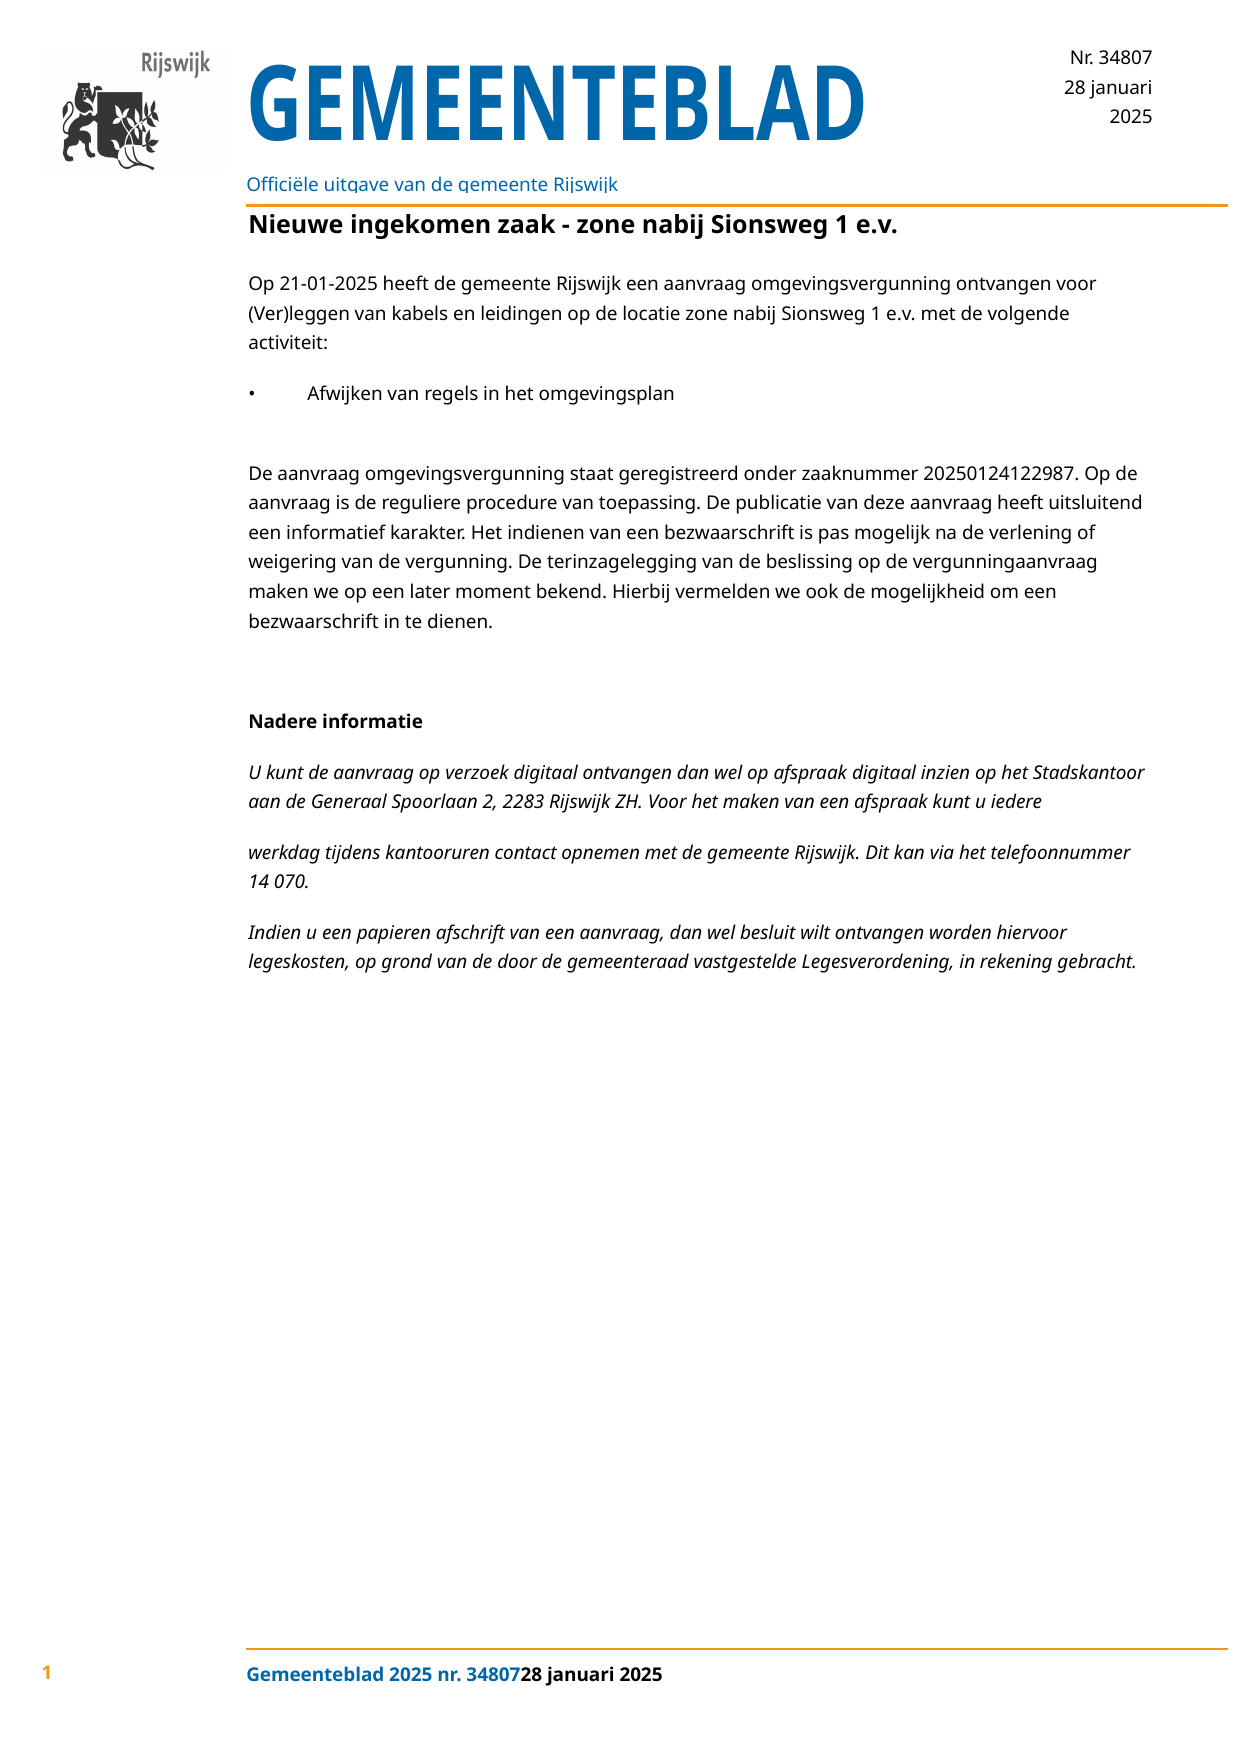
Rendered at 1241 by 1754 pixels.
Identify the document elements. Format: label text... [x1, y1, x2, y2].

text Indien u een papieren afschrift van een aanvraag, dan wel besluit wilt ontvangen worden hiervoor legeskosten, op grond van de door de gemeenteraad vastgestelde Legesverordening, in rekening gebracht. [248, 919, 1152, 974]
picture [41, 47, 231, 172]
text Op 21-01-2025 heeft de gemeente Rijswijk een aanvraag omgevingsvergunning ontvangen voor (Ver)leggen van kabels en leidingen op de locatie zone nabij Sionsweg 1 e.v. met de volgende activiteit: [248, 270, 1152, 355]
text De aanvraag omgevingsvergunning staat geregistreerd onder zaaknummer 20250124122987. Op de aanvraag is de reguliere procedure van toepassing. De publicatie van deze aanvraag heeft uitsluitend een informatief karakter. Het indienen van een bezwaarschrift is pas mogelijk na de verlening of weigering van de vergunning. De terinzagelegging van de beslissing op de vergunningaanvraag maken we op een later moment bekend. Hierbij vermelden we ook de mogelijkheid om een bezwaarschrift in te dienen. [248, 460, 1152, 633]
list Afwijken van regels in het omgevingsplan [248, 380, 1152, 406]
text Nadere informatie [248, 709, 1152, 734]
text U kunt de aanvraag op verzoek digitaal ontvangen dan wel op afspraak digitaal inzien op het Stadskantoor aan de Generaal Spoorlaan 2, 2283 Rijswijk ZH. Voor het maken van een afspraak kunt u iedere [248, 759, 1152, 814]
text werkdag tijdens kantooruren contact opnemen met de gemeente Rijswijk. Dit kan via het telefoonnummer 14 070. [248, 839, 1152, 894]
text Nieuwe ingekomen zaak - zone nabij Sionsweg 1 e.v. [248, 207, 1152, 241]
